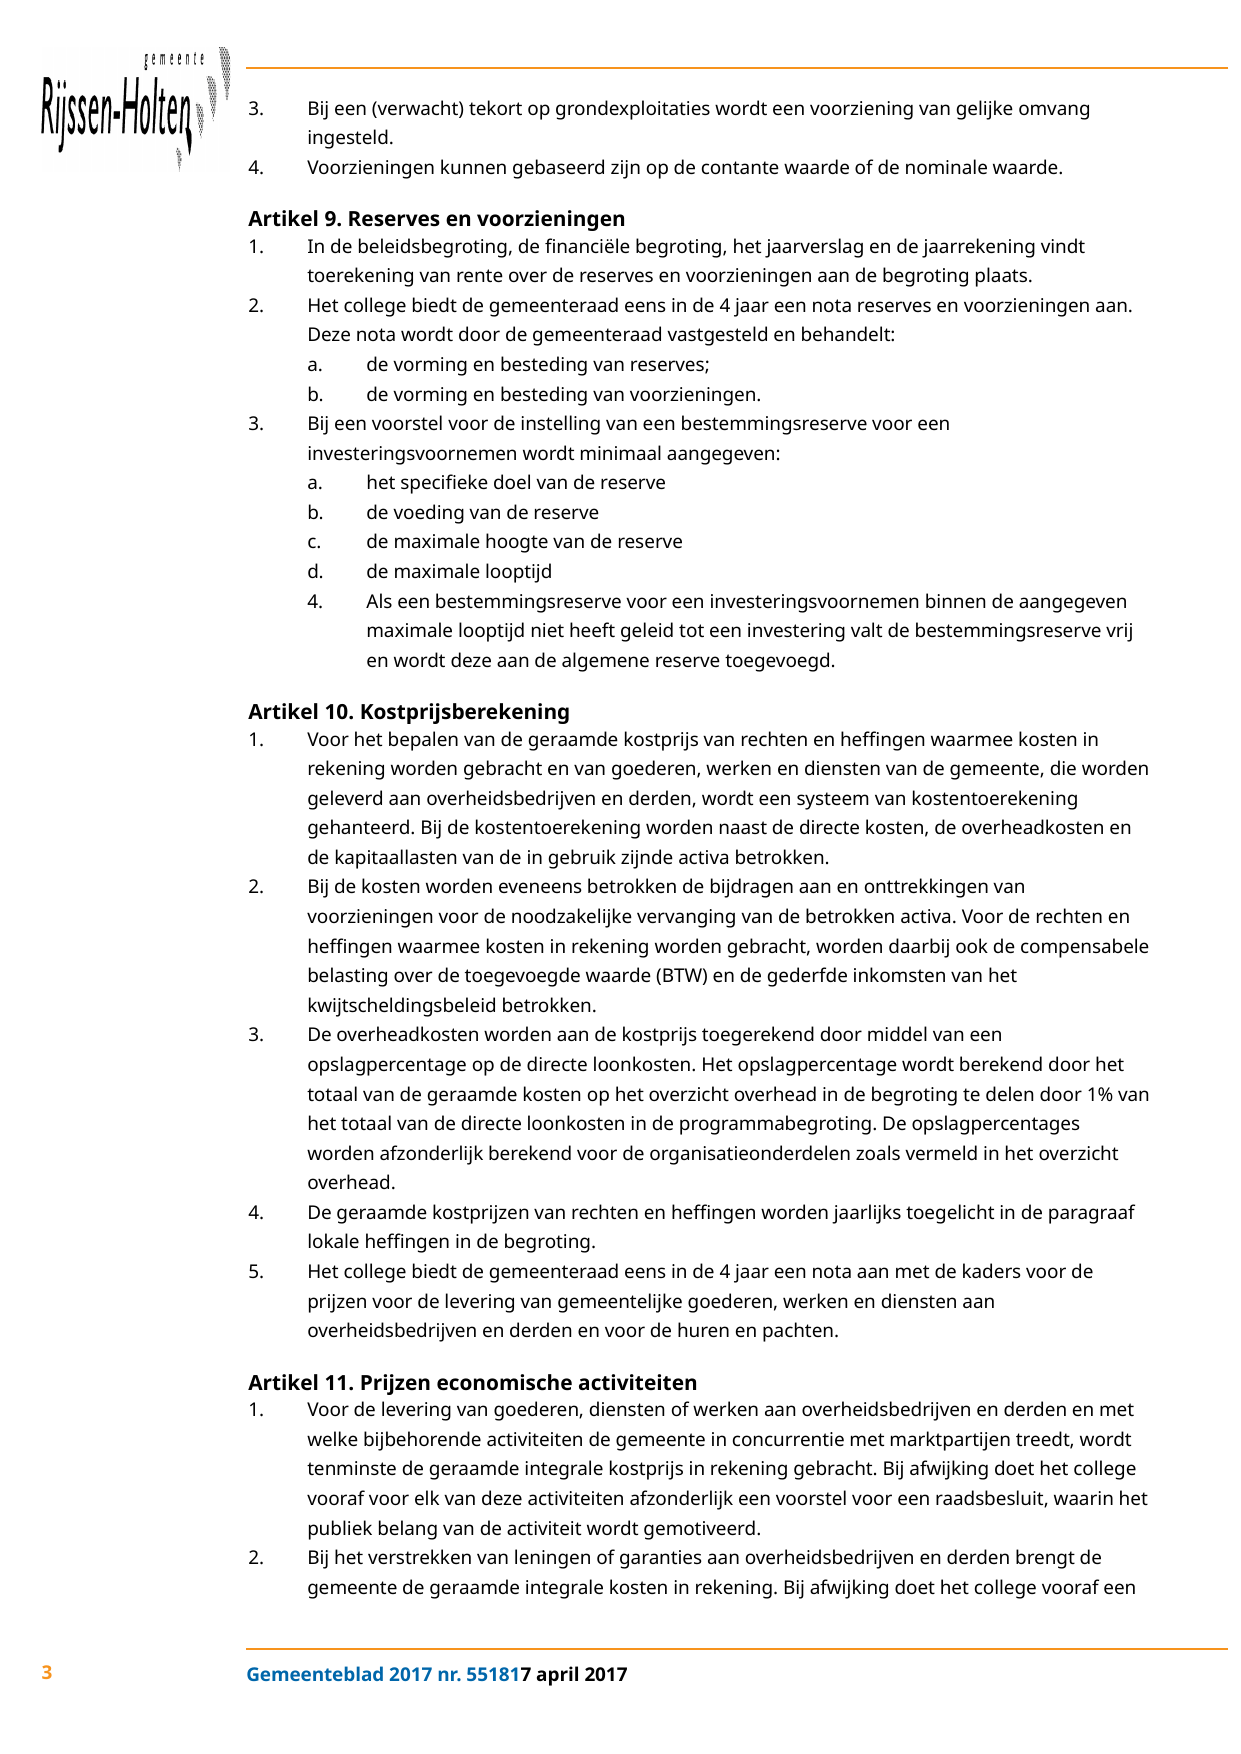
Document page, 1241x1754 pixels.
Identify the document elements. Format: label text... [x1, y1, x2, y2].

list Bij een voorstel voor de instelling van een bestemmingsreserve voor een investeringsvoornemen wordt minimaal aangegeven: [248, 410, 1152, 466]
text Artikel 10. Kostprijsberekening [248, 697, 1152, 726]
list De overheadkosten worden aan de kostprijs toegerekend door middel van een opslagpercentage op de directe loonkosten. Het opslagpercentage wordt berekend door het totaal van de geraamde kosten op het overzicht overhead in de begroting te delen door 1% van het totaal van de directe loonkosten in de programmabegroting. De opslagpercentages worden afzonderlijk berekend voor de organisatieonderdelen zoals vermeld in het overzicht overhead. [248, 1022, 1152, 1195]
list Voorzieningen kunnen gebaseerd zijn op de contante waarde of de nominale waarde. [248, 154, 1152, 180]
list Voor het bepalen van de geraamde kostprijs van rechten en heffingen waarmee kosten in rekening worden gebracht en van goederen, werken en diensten van de gemeente, die worden geleverd aan overheidsbedrijven en derden, wordt een systeem van kostentoerekening gehanteerd. Bij de kostentoerekening worden naast de directe kosten, de overheadkosten en de kapitaallasten van de in gebruik zijnde activa betrokken. [248, 726, 1152, 870]
text Artikel 11. Prijzen economische activiteiten [248, 1368, 1152, 1396]
list Als een bestemmingsreserve voor een investeringsvoornemen binnen de aangegeven maximale looptijd niet heeft geleid tot een investering valt de bestemmingsreserve vrij en wordt deze aan de algemene reserve toegevoegd. [307, 588, 1152, 673]
list de maximale looptijd [307, 558, 1152, 584]
list Het college biedt de gemeenteraad eens in de 4 jaar een nota aan met de kaders voor de prijzen voor de levering van gemeentelijke goederen, werken en diensten aan overheidsbedrijven en derden en voor de huren en pachten. [248, 1258, 1152, 1343]
list In de beleidsbegroting, de financiële begroting, het jaarverslag en de jaarrekening vindt toerekening van rente over de reserves en voorzieningen aan de begroting plaats. [248, 233, 1152, 288]
list Bij een (verwacht) tekort op grondexploitaties wordt een voorziening van gelijke omvang ingesteld. [248, 95, 1152, 150]
list Bij de kosten worden eveneens betrokken de bijdragen aan en onttrekkingen van voorzieningen voor de noodzakelijke vervanging van de betrokken activa. Voor de rechten en heffingen waarmee kosten in rekening worden gebracht, worden daarbij ook de compensabele belasting over de toegevoegde waarde (BTW) en de gederfde inkomsten van het kwijtscheldingsbeleid betrokken. [248, 874, 1152, 1018]
picture [41, 47, 231, 172]
list Voor de levering van goederen, diensten of werken aan overheidsbedrijven en derden en met welke bijbehorende activiteiten de gemeente in concurrentie met marktpartijen treedt, wordt tenminste de geraamde integrale kostprijs in rekening gebracht. Bij afwijking doet het college vooraf voor elk van deze activiteiten afzonderlijk een voorstel voor een raadsbesluit, waarin het publiek belang van de activiteit wordt gemotiveerd. [248, 1396, 1152, 1540]
list de voeding van de reserve [307, 499, 1152, 525]
list het specifieke doel van de reserve [307, 469, 1152, 495]
list de maximale hoogte van de reserve [307, 529, 1152, 554]
list Het college biedt de gemeenteraad eens in de 4 jaar een nota reserves en voorzieningen aan. Deze nota wordt door de gemeenteraad vastgesteld en behandelt: [248, 292, 1152, 347]
text Artikel 9. Reserves en voorzieningen [248, 204, 1152, 233]
list De geraamde kostprijzen van rechten en heffingen worden jaarlijks toegelicht in de paragraaf lokale heffingen in de begroting. [248, 1199, 1152, 1254]
list de vorming en besteding van reserves; [307, 351, 1152, 377]
list Bij het verstrekken van leningen of garanties aan overheidsbedrijven en derden brengt de gemeente de geraamde integrale kosten in rekening. Bij afwijking doet het college vooraf een [248, 1544, 1152, 1599]
list de vorming en besteding van voorzieningen. [307, 381, 1152, 406]
